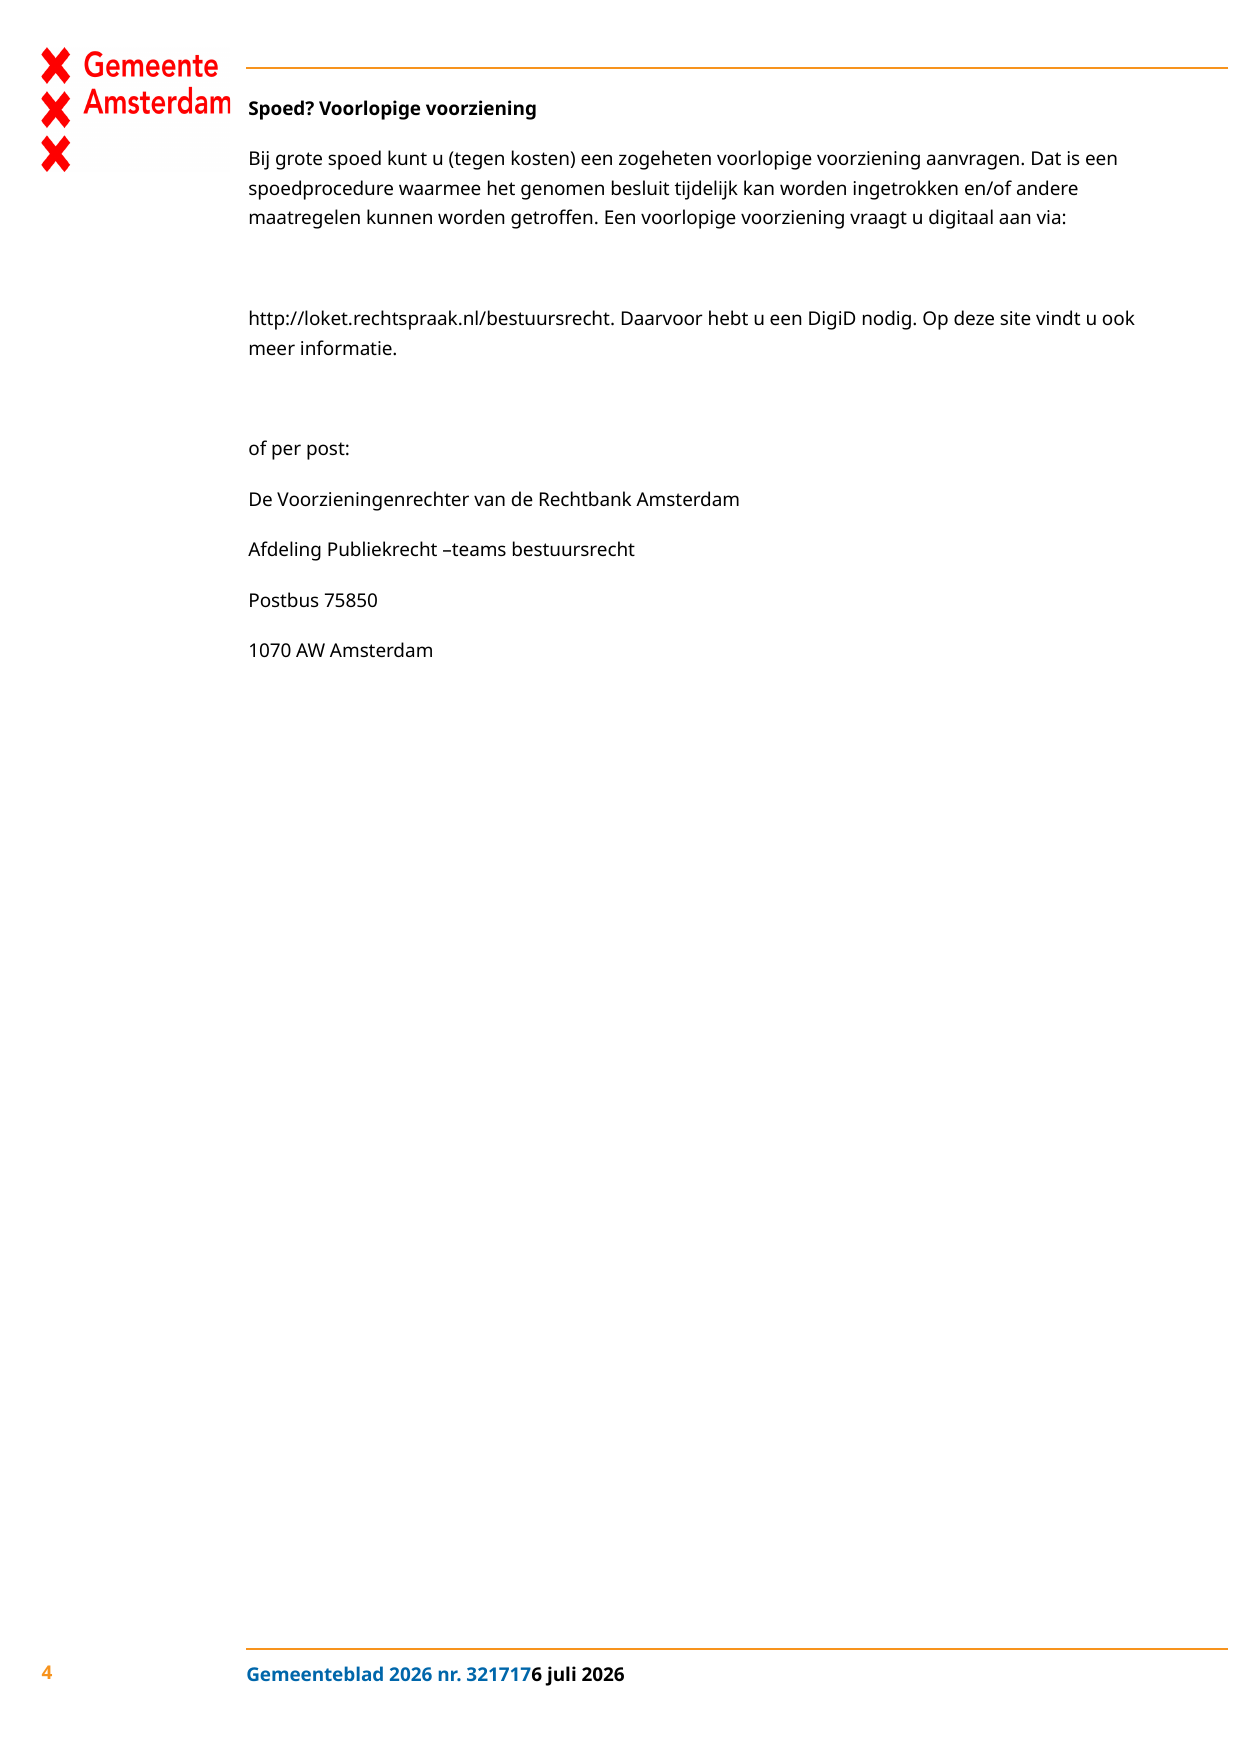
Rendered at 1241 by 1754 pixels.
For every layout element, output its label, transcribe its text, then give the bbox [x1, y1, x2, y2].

text Afdeling Publiekrecht –teams bestuursrecht [248, 536, 1152, 562]
picture [41, 47, 231, 172]
text Spoed? Voorlopige voorziening [248, 95, 1152, 121]
text http://loket.rechtspraak.nl/bestuursrecht. Daarvoor hebt u een DigiD nodig. Op deze site vindt u ook meer informatie. [248, 305, 1152, 361]
text 1070 AW Amsterdam [248, 637, 1152, 663]
text Postbus 75850 [248, 587, 1152, 613]
text De Voorzieningenrechter van de Rechtbank Amsterdam [248, 486, 1152, 512]
text of per post: [248, 436, 1152, 461]
text Bij grote spoed kunt u (tegen kosten) een zogeheten voorlopige voorziening aanvragen. Dat is een spoedprocedure waarmee het genomen besluit tijdelijk kan worden ingetrokken en/of andere maatregelen kunnen worden getroffen. Een voorlopige voorziening vraagt u digitaal aan via: [248, 145, 1152, 230]
